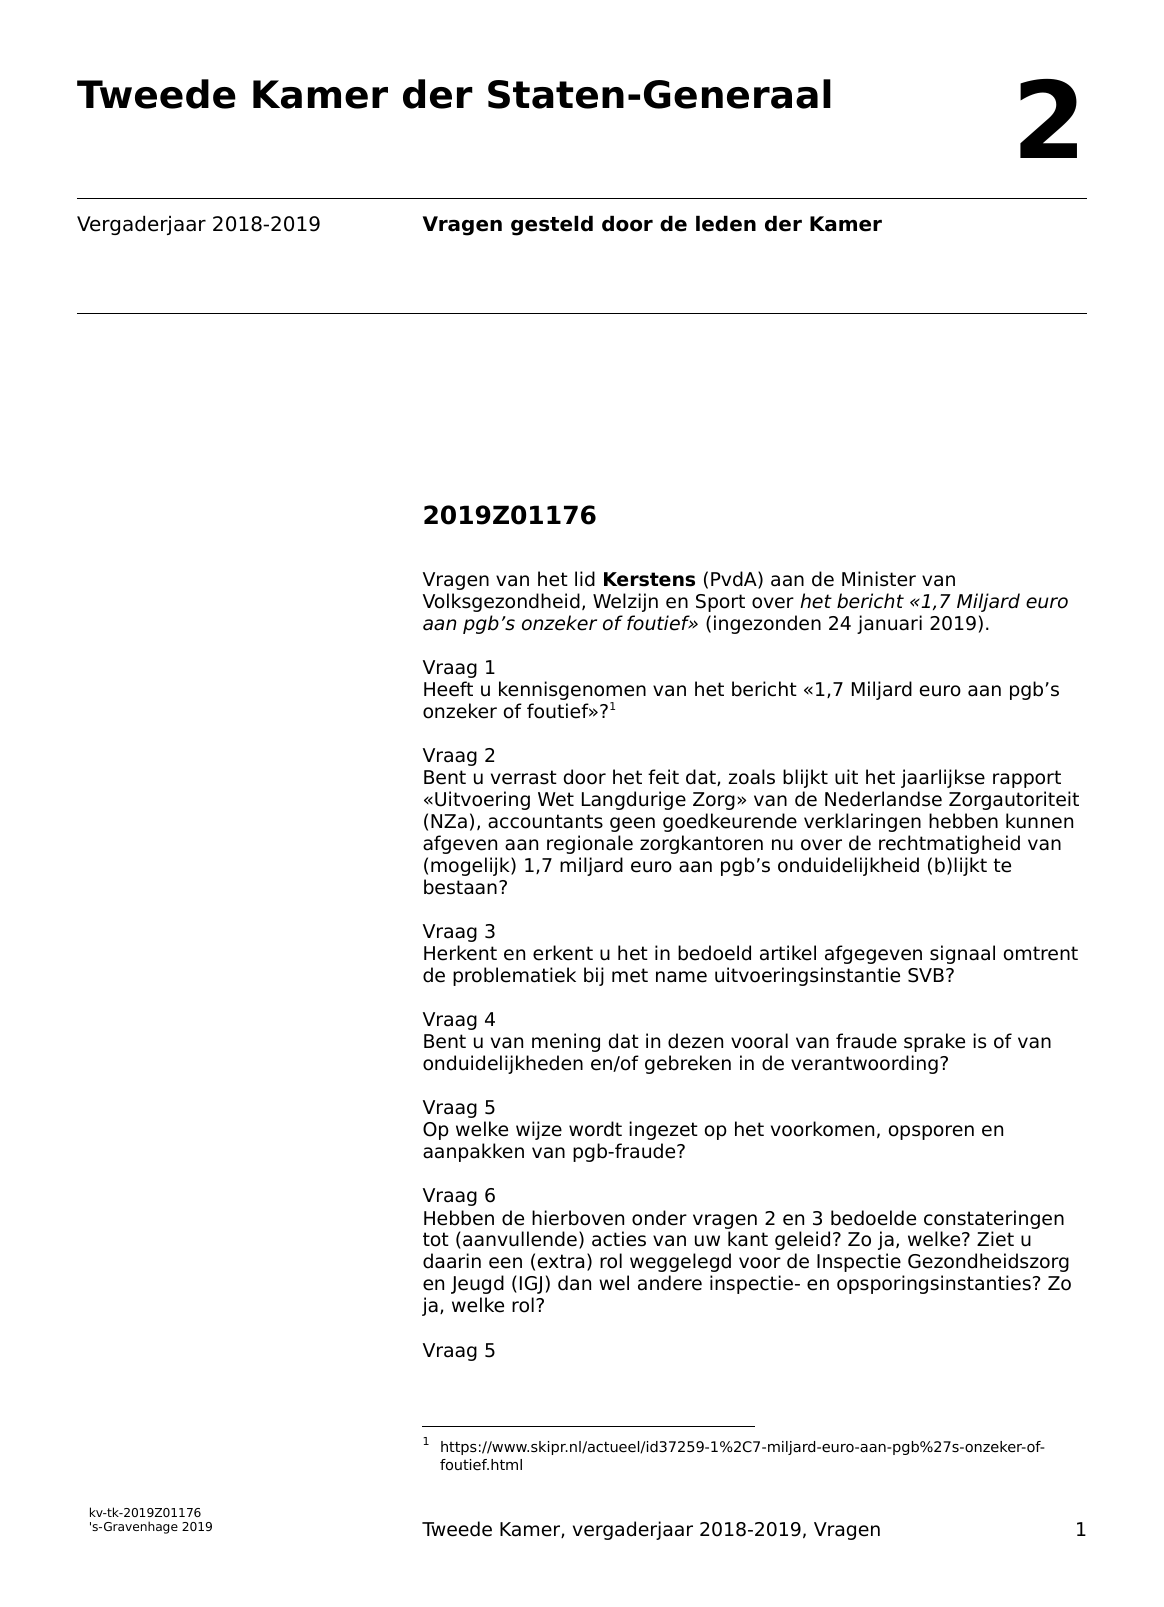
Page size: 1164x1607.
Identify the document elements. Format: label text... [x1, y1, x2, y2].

table_header 2 [886, 59, 1087, 198]
table_header Tweede Kamer der Staten-Generaal [77, 59, 886, 198]
text kv-tk-2019Z01176 [88, 1506, 323, 1520]
table_cell Vergaderjaar 2018-2019 [77, 199, 422, 313]
text Heeft u kennisgenomen van het bericht «1,7 Miljard euro aan pgb’s onzeker of foutief»? [422, 679, 1087, 723]
table_cell Vragen gesteld door de leden der Kamer [422, 199, 1087, 313]
text Vraag 5 [422, 1339, 1087, 1361]
text Bent u verrast door het feit dat, zoals blijkt uit het jaarlijkse rapport «Uitvoering Wet Langdurige Zorg» van de Nederlandse Zorgautoriteit (NZa), accountants geen goedkeurende verklaringen hebben kunnen afgeven aan regionale zorgkantoren nu over de rechtmatigheid van (mogelijk) 1,7 miljard euro aan pgb’s onduidelijkheid (b)lijkt te bestaan? [422, 767, 1087, 899]
text Herkent en erkent u het in bedoeld artikel afgegeven signaal omtrent de problematiek bij met name uitvoeringsinstantie SVB? [422, 943, 1087, 987]
text Bent u van mening dat in dezen vooral van fraude sprake is of van onduidelijkheden en/of gebreken in de verantwoording? [422, 1031, 1087, 1075]
text Vraag 5 [422, 1097, 1087, 1119]
text https://www.skipr.nl/actueel/id37259-1%2C7-miljard-euro-aan-pgb%27s-onzeker-of-foutief.html [422, 1435, 1087, 1474]
text Vraag 2 [422, 745, 1087, 767]
text 2019Z01176 [422, 501, 1087, 531]
text Vraag 1 [422, 657, 1087, 679]
text Vraag 4 [422, 1009, 1087, 1031]
text Vragen van het lid Kerstens (PvdA) aan de Minister van Volksgezondheid, Welzijn en Sport over het bericht «1,7 Miljard euro aan pgb’s onzeker of foutief» (ingezonden 24 januari 2019). [422, 569, 1087, 635]
text Vraag 6 [422, 1185, 1087, 1207]
text Hebben de hierboven onder vragen 2 en 3 bedoelde constateringen tot (aanvullende) acties van uw kant geleid? Zo ja, welke? Ziet u daarin een (extra) rol weggelegd voor de Inspectie Gezondheidszorg en Jeugd (IGJ) dan wel andere inspectie- en opsporingsinstanties? Zo ja, welke rol? [422, 1207, 1087, 1317]
text Op welke wijze wordt ingezet op het voorkomen, opsporen en aanpakken van pgb-fraude? [422, 1119, 1087, 1163]
text Vraag 3 [422, 921, 1087, 943]
text 's-Gravenhage 2019 [88, 1520, 323, 1534]
